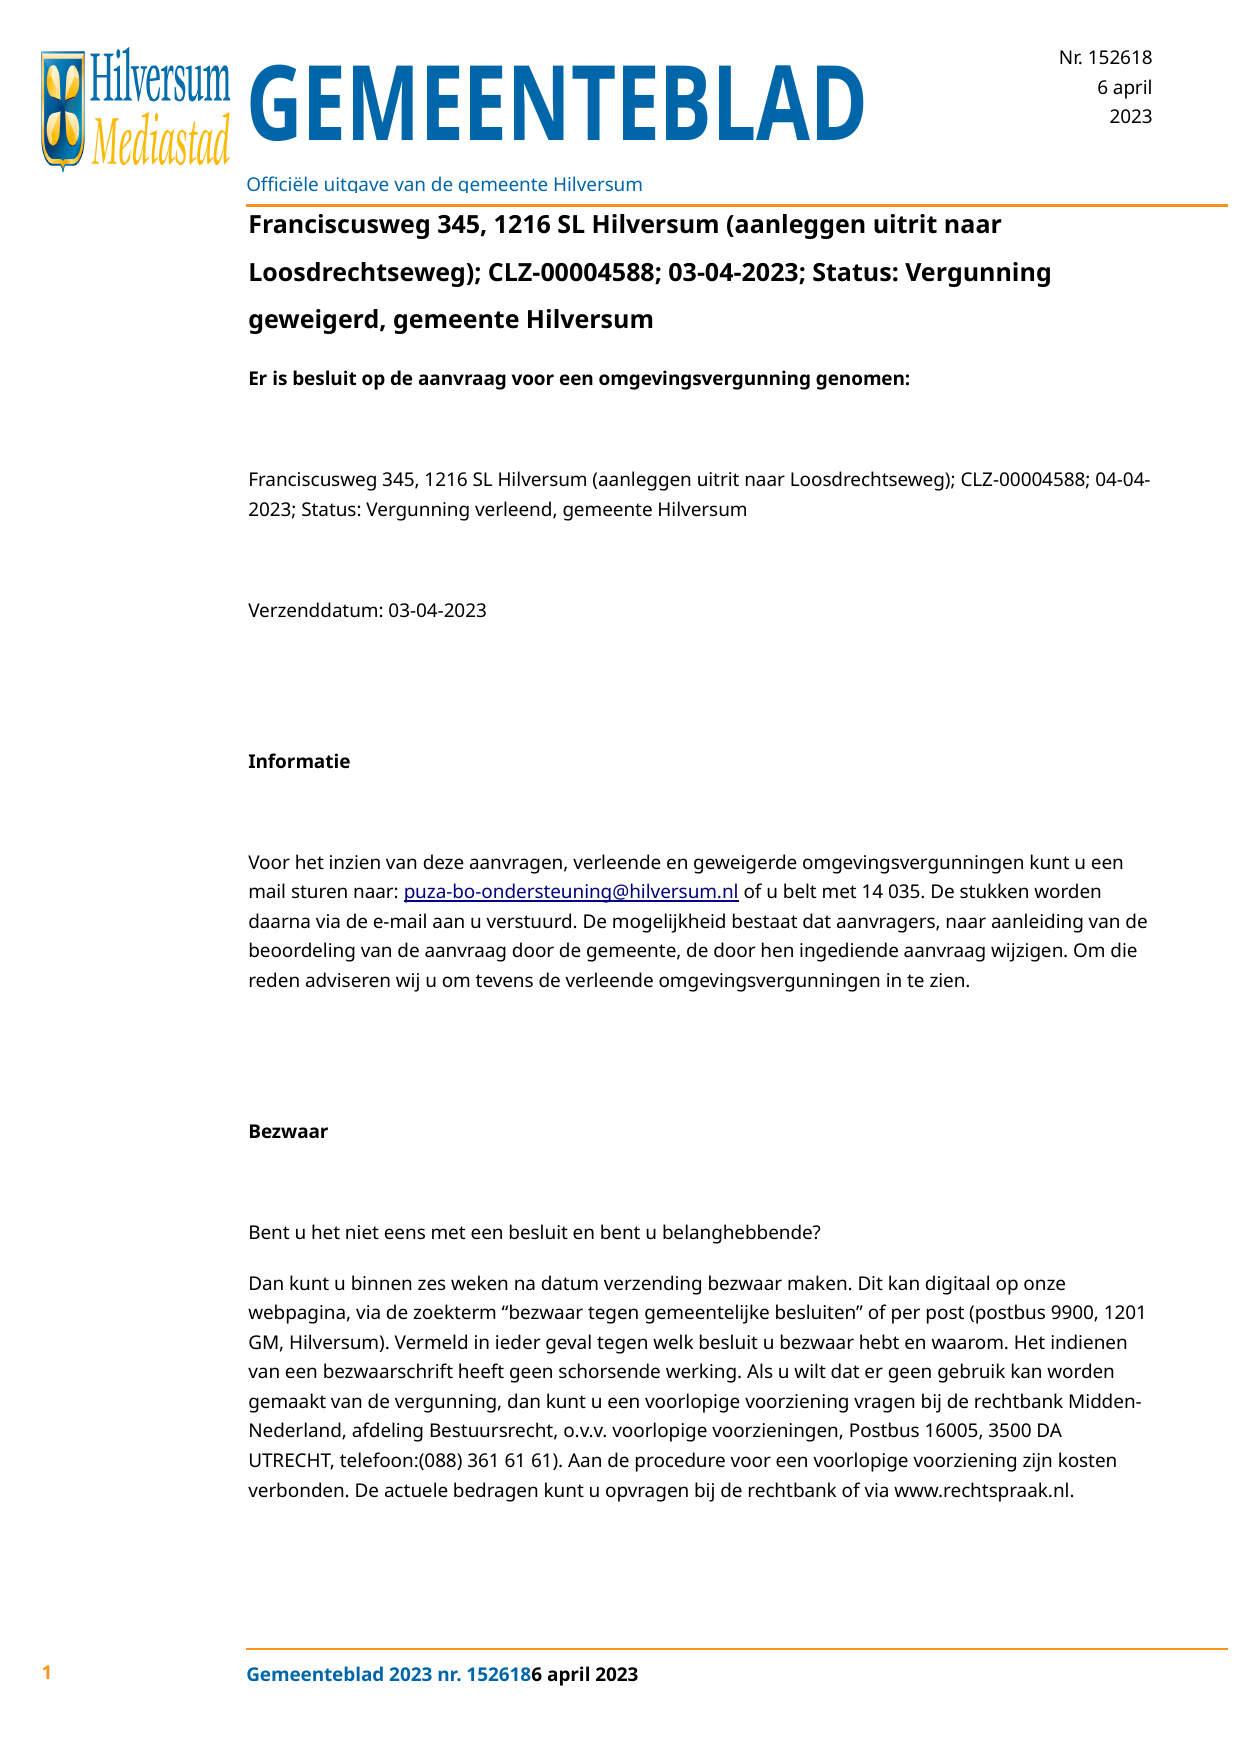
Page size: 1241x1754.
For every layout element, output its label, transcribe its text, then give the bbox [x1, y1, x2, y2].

text Verzenddatum: 03-04-2023 [248, 597, 1152, 622]
text Bent u het niet eens met een besluit en bent u belanghebbende? [248, 1219, 1152, 1245]
text Voor het inzien van deze aanvragen, verleende en geweigerde omgevingsvergunningen kunt u een mail sturen naar: puza-bo-ondersteuning@hilversum.nl of u belt met 14 035. De stukken worden daarna via de e-mail aan u verstuurd. De mogelijkheid bestaat dat aanvragers, naar aanleiding van de beoordeling van de aanvraag door de gemeente, de door hen ingediende aanvraag wijzigen. Om die reden adviseren wij u om tevens de verleende omgevingsvergunningen in te zien. [248, 849, 1152, 993]
text Franciscusweg 345, 1216 SL Hilversum (aanleggen uitrit naar Loosdrechtseweg); CLZ-00004588; 04-04-2023; Status: Vergunning verleend, gemeente Hilversum [248, 466, 1152, 522]
text Informatie [248, 748, 1152, 774]
text Er is besluit op de aanvraag voor een omgevingsvergunning genomen: [248, 366, 1152, 391]
text Franciscusweg 345, 1216 SL Hilversum (aanleggen uitrit naar Loosdrechtseweg); CLZ-00004588; 03-04-2023; Status: Vergunning geweigerd, gemeente Hilversum [248, 207, 1152, 336]
picture [41, 47, 231, 172]
text Dan kunt u binnen zes weken na datum verzending bezwaar maken. Dit kan digitaal op onze webpagina, via de zoekterm “bezwaar tegen gemeentelijke besluiten” of per post (postbus 9900, 1201 GM, Hilversum). Vermeld in ieder geval tegen welk besluit u bezwaar hebt en waarom. Het indienen van een bezwaarschrift heeft geen schorsende werking. Als u wilt dat er geen gebruik kan worden gemaakt van de vergunning, dan kunt u een voorlopige voorziening vragen bij de rechtbank Midden-Nederland, afdeling Bestuursrecht, o.v.v. voorlopige voorzieningen, Postbus 16005, 3500 DA UTRECHT, telefoon:(088) 361 61 61). Aan de procedure voor een voorlopige voorziening zijn kosten verbonden. De actuele bedragen kunt u opvragen bij de rechtbank of via www.rechtspraak.nl. [248, 1270, 1152, 1502]
text Bezwaar [248, 1118, 1152, 1144]
